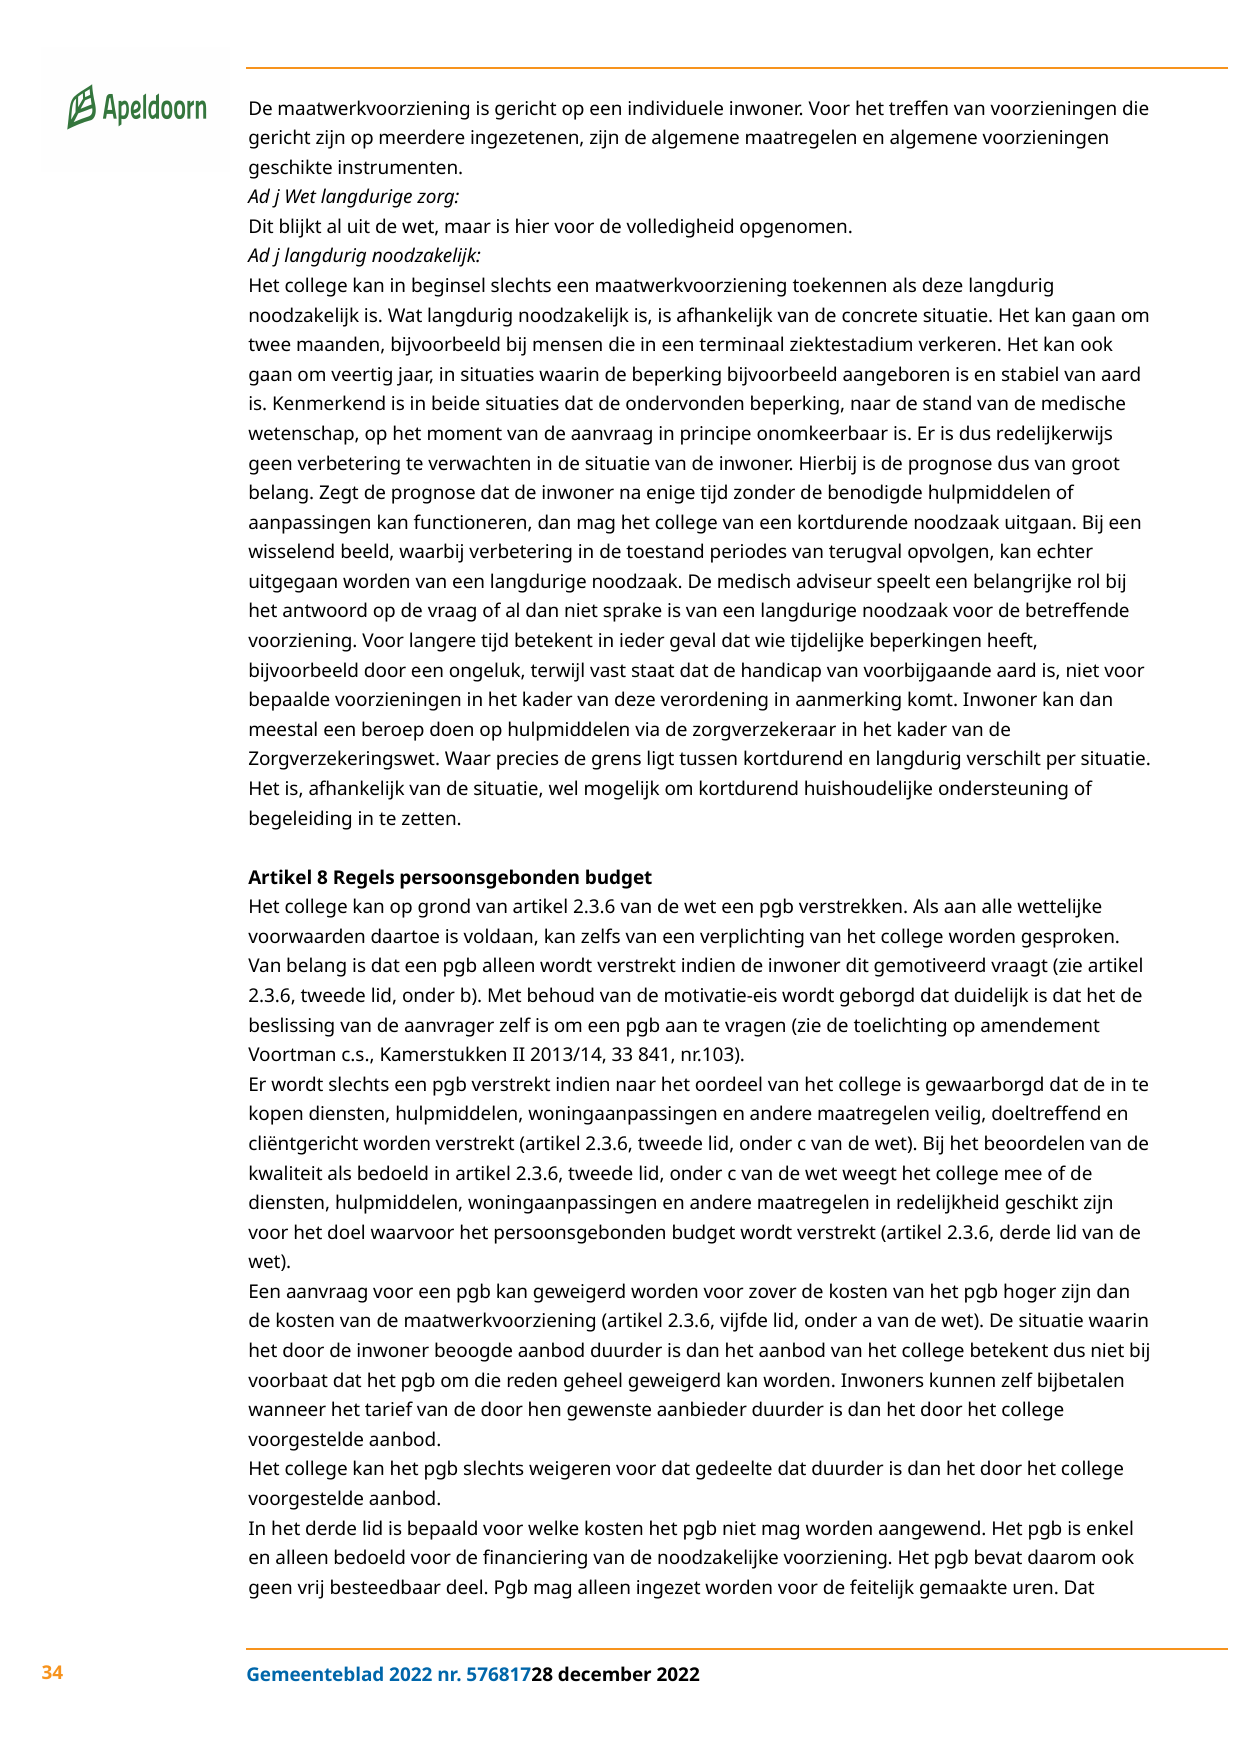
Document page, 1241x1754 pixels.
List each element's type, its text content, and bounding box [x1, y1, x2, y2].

picture [41, 47, 231, 172]
text Ad j Wet langdurige zorg: [248, 183, 1152, 209]
text De maatwerkvoorziening is gericht op een individuele inwoner. Voor het treffen van voorzieningen die gericht zijn op meerdere ingezetenen, zijn de algemene maatregelen en algemene voorzieningen geschikte instrumenten. [248, 95, 1152, 180]
text Er wordt slechts een pgb verstrekt indien naar het oordeel van het college is gewaarborgd dat de in te kopen diensten, hulpmiddelen, woningaanpassingen en andere maatregelen veilig, doeltreffend en cliëntgericht worden verstrekt (artikel 2.3.6, tweede lid, onder c van de wet). Bij het beoordelen van de kwaliteit als bedoeld in artikel 2.3.6, tweede lid, onder c van de wet weegt het college mee of de diensten, hulpmiddelen, woningaanpassingen en andere maatregelen in redelijkheid geschikt zijn voor het doel waarvoor het persoonsgebonden budget wordt verstrekt (artikel 2.3.6, derde lid van de wet). [248, 1071, 1152, 1274]
text Het college kan op grond van artikel 2.3.6 van de wet een pgb verstrekken. Als aan alle wettelijke voorwaarden daartoe is voldaan, kan zelfs van een verplichting van het college worden gesproken. Van belang is dat een pgb alleen wordt verstrekt indien de inwoner dit gemotiveerd vraagt (zie artikel 2.3.6, tweede lid, onder b). Met behoud van de motivatie-eis wordt geborgd dat duidelijk is dat het de beslissing van de aanvrager zelf is om een pgb aan te vragen (zie de toelichting op amendement Voortman c.s., Kamerstukken II 2013/14, 33 841, nr.103). [248, 893, 1152, 1067]
text Dit blijkt al uit de wet, maar is hier voor de volledigheid opgenomen. [248, 213, 1152, 239]
text Het college kan het pgb slechts weigeren voor dat gedeelte dat duurder is dan het door het college voorgestelde aanbod. [248, 1456, 1152, 1511]
text In het derde lid is bepaald voor welke kosten het pgb niet mag worden aangewend. Het pgb is enkel en alleen bedoeld voor de financiering van de noodzakelijke voorziening. Het pgb bevat daarom ook geen vrij besteedbaar deel. Pgb mag alleen ingezet worden voor de feitelijk gemaakte uren. Dat [248, 1515, 1152, 1600]
text Ad j langdurig noodzakelijk: [248, 243, 1152, 268]
text Een aanvraag voor een pgb kan geweigerd worden voor zover de kosten van het pgb hoger zijn dan de kosten van de maatwerkvoorziening (artikel 2.3.6, vijfde lid, onder a van de wet). De situatie waarin het door de inwoner beoogde aanbod duurder is dan het aanbod van het college betekent dus niet bij voorbaat dat het pgb om die reden geheel geweigerd kan worden. Inwoners kunnen zelf bijbetalen wanneer het tarief van de door hen gewenste aanbieder duurder is dan het door het college voorgestelde aanbod. [248, 1278, 1152, 1452]
text Artikel 8 Regels persoonsgebonden budget [248, 864, 1152, 890]
text Het college kan in beginsel slechts een maatwerkvoorziening toekennen als deze langdurig noodzakelijk is. Wat langdurig noodzakelijk is, is afhankelijk van de concrete situatie. Het kan gaan om twee maanden, bijvoorbeeld bij mensen die in een terminaal ziektestadium verkeren. Het kan ook gaan om veertig jaar, in situaties waarin de beperking bijvoorbeeld aangeboren is en stabiel van aard is. Kenmerkend is in beide situaties dat de ondervonden beperking, naar de stand van de medische wetenschap, op het moment van de aanvraag in principe onomkeerbaar is. Er is dus redelijkerwijs geen verbetering te verwachten in de situatie van de inwoner. Hierbij is de prognose dus van groot belang. Zegt de prognose dat de inwoner na enige tijd zonder de benodigde hulpmiddelen of aanpassingen kan functioneren, dan mag het college van een kortdurende noodzaak uitgaan. Bij een wisselend beeld, waarbij verbetering in de toestand periodes van terugval opvolgen, kan echter uitgegaan worden van een langdurige noodzaak. De medisch adviseur speelt een belangrijke rol bij het antwoord op de vraag of al dan niet sprake is van een langdurige noodzaak voor de betreffende voorziening. Voor langere tijd betekent in ieder geval dat wie tijdelijke beperkingen heeft, bijvoorbeeld door een ongeluk, terwijl vast staat dat de handicap van voorbijgaande aard is, niet voor bepaalde voorzieningen in het kader van deze verordening in aanmerking komt. Inwoner kan dan meestal een beroep doen op hulpmiddelen via de zorgverzekeraar in het kader van de Zorgverzekeringswet. Waar precies de grens ligt tussen kortdurend en langdurig verschilt per situatie. Het is, afhankelijk van de situatie, wel mogelijk om kortdurend huishoudelijke ondersteuning of begeleiding in te zetten. [248, 272, 1152, 831]
